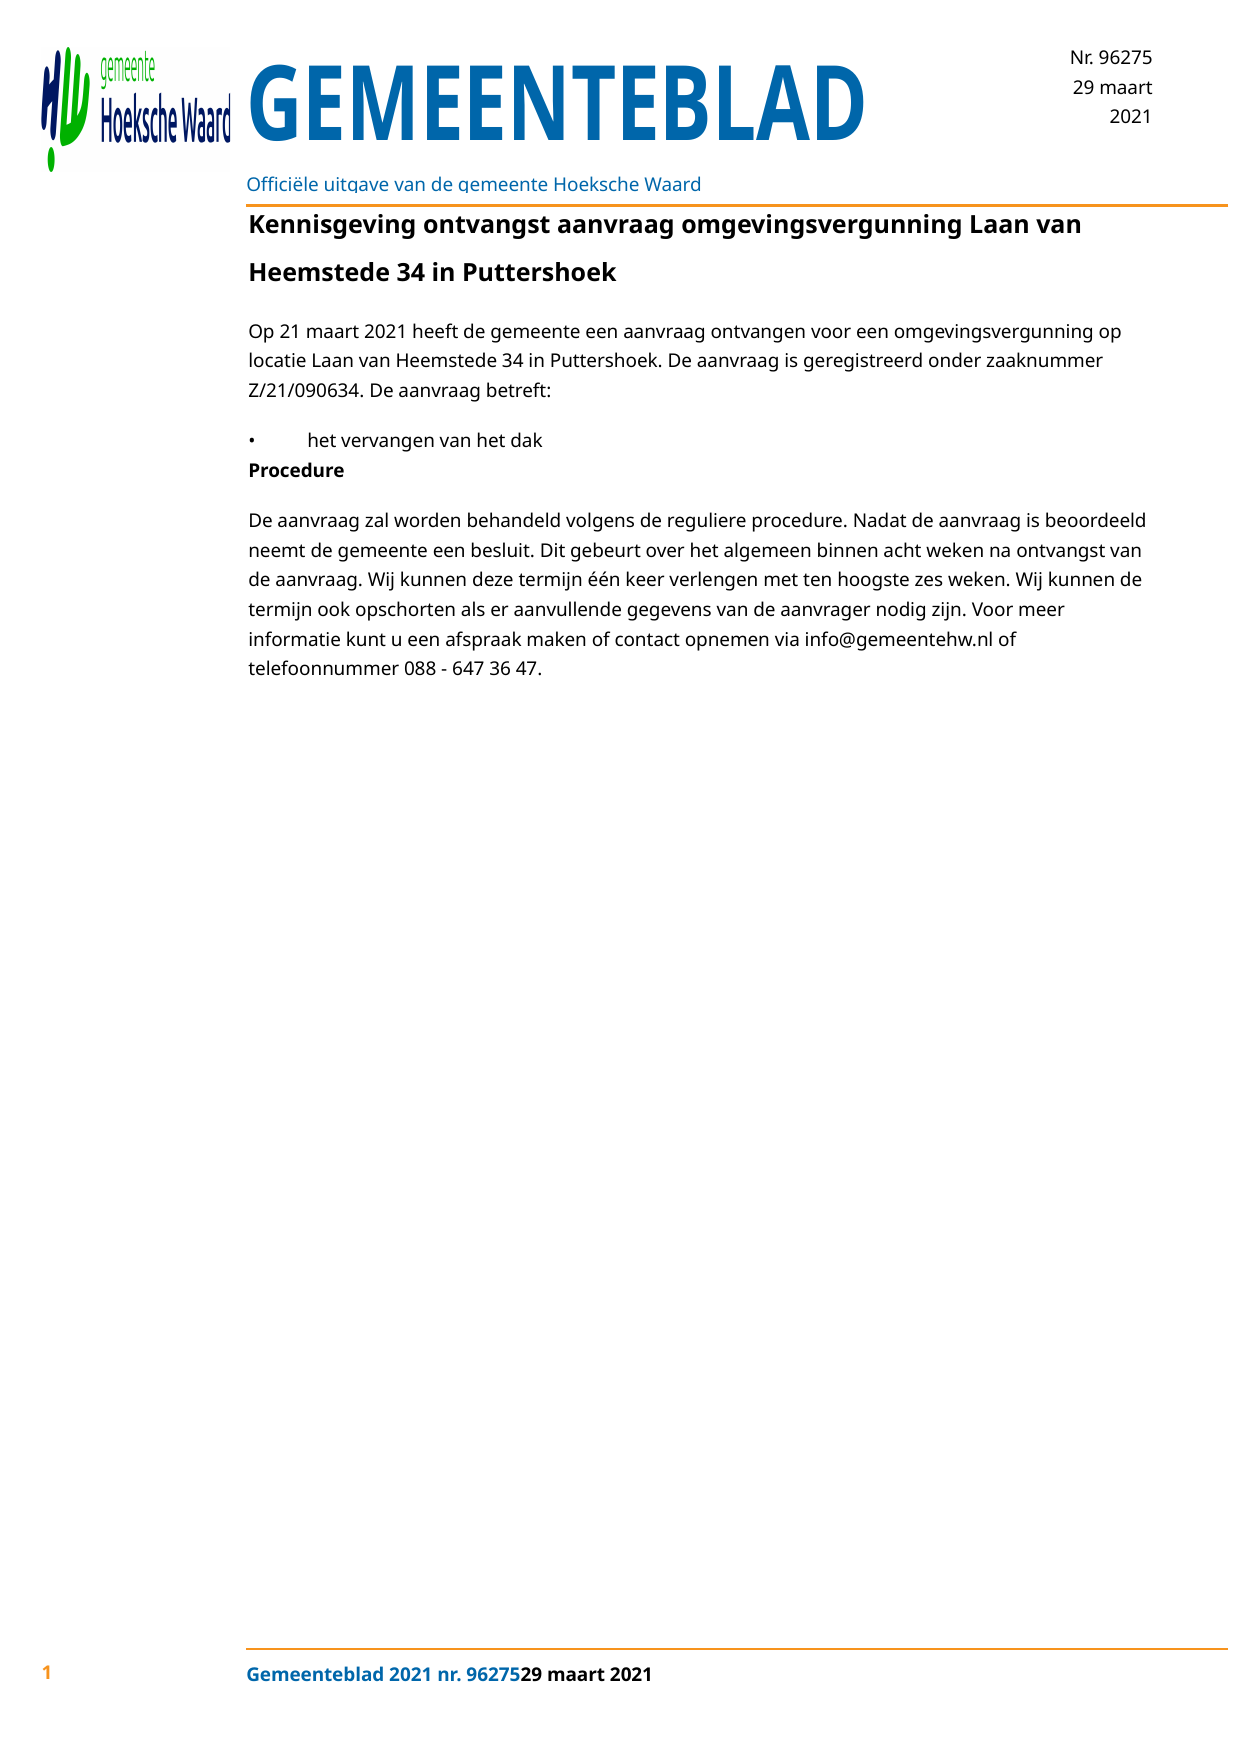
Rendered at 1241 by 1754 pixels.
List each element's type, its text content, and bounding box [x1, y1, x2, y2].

list het vervangen van het dak [248, 427, 1152, 453]
text Procedure [248, 457, 1152, 483]
picture [41, 47, 231, 172]
text De aanvraag zal worden behandeld volgens de reguliere procedure. Nadat de aanvraag is beoordeeld neemt de gemeente een besluit. Dit gebeurt over het algemeen binnen acht weken na ontvangst van de aanvraag. Wij kunnen deze termijn één keer verlengen met ten hoogste zes weken. Wij kunnen de termijn ook opschorten als er aanvullende gegevens van de aanvrager nodig zijn. Voor meer informatie kunt u een afspraak maken of contact opnemen via info@gemeentehw.nl of telefoonnummer 088 - 647 36 47. [248, 507, 1152, 681]
text Op 21 maart 2021 heeft de gemeente een aanvraag ontvangen voor een omgevingsvergunning op locatie Laan van Heemstede 34 in Puttershoek. De aanvraag is geregistreerd onder zaaknummer Z/21/090634. De aanvraag betreft: [248, 318, 1152, 403]
text Kennisgeving ontvangst aanvraag omgevingsvergunning Laan van Heemstede 34 in Puttershoek [248, 207, 1152, 288]
